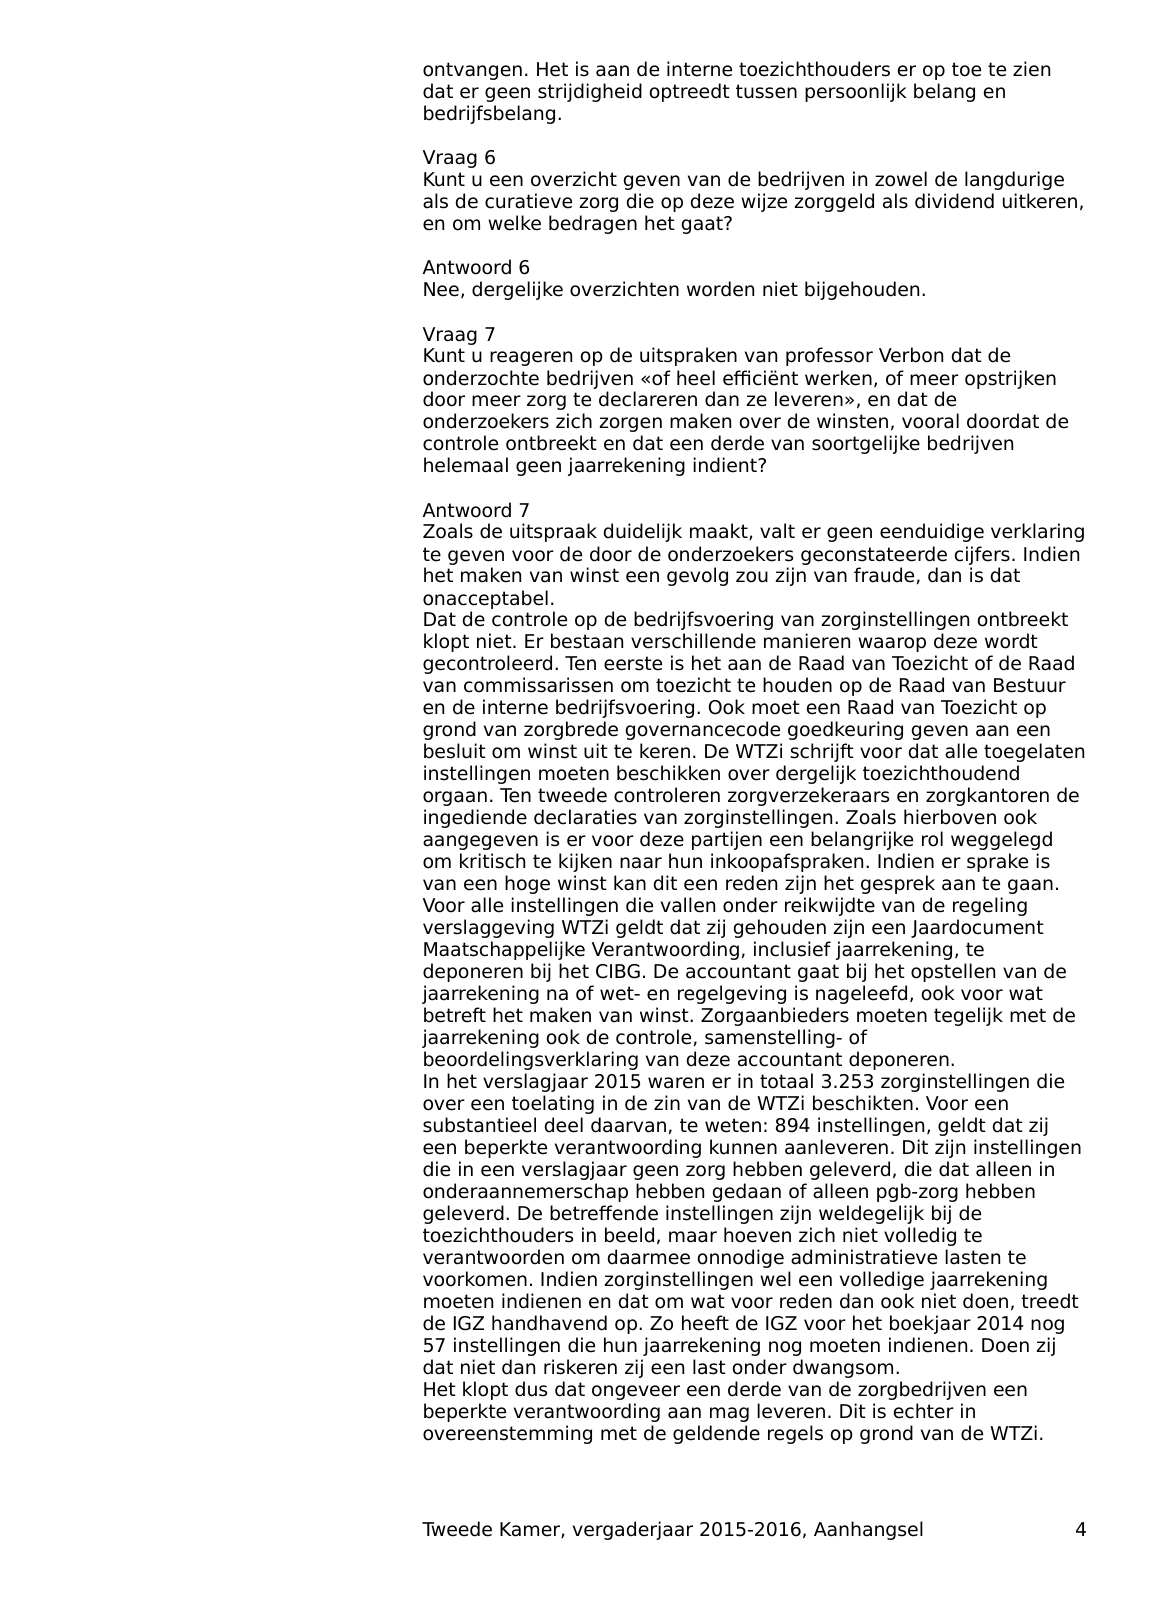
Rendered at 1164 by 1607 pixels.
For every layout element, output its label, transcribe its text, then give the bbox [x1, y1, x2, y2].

text Kunt u een overzicht geven van de bedrijven in zowel de langdurige als de curatieve zorg die op deze wijze zorggeld als dividend uitkeren, en om welke bedragen het gaat? [422, 169, 1087, 235]
text Zoals de uitspraak duidelijk maakt, valt er geen eenduidige verklaring te geven voor de door de onderzoekers geconstateerde cijfers. Indien het maken van winst een gevolg zou zijn van fraude, dan is dat onacceptabel. [422, 521, 1087, 609]
text Vraag 7 [422, 323, 1087, 345]
text In het verslagjaar 2015 waren er in totaal 3.253 zorginstellingen die over een toelating in de zin van de WTZi beschikten. Voor een substantieel deel daarvan, te weten: 894 instellingen, geldt dat zij een beperkte verantwoording kunnen aanleveren. Dit zijn instellingen die in een verslagjaar geen zorg hebben geleverd, die dat alleen in onderaannemerschap hebben gedaan of alleen pgb-zorg hebben geleverd. De betreffende instellingen zijn weldegelijk bij de toezichthouders in beeld, maar hoeven zich niet volledig te verantwoorden om daarmee onnodige administratieve lasten te voorkomen. Indien zorginstellingen wel een volledige jaarrekening moeten indienen en dat om wat voor reden dan ook niet doen, treedt de IGZ handhavend op. Zo heeft de IGZ voor het boekjaar 2014 nog 57 instellingen die hun jaarrekening nog moeten indienen. Doen zij dat niet dan riskeren zij een last onder dwangsom. [422, 1071, 1087, 1379]
text Antwoord 6 [422, 257, 1087, 279]
text Nee, dergelijke overzichten worden niet bijgehouden. [422, 279, 1087, 301]
text Dat de controle op de bedrijfsvoering van zorginstellingen ontbreekt klopt niet. Er bestaan verschillende manieren waarop deze wordt gecontroleerd. Ten eerste is het aan de Raad van Toezicht of de Raad van commissarissen om toezicht te houden op de Raad van Bestuur en de interne bedrijfsvoering. Ook moet een Raad van Toezicht op grond van zorgbrede governancecode goedkeuring geven aan een besluit om winst uit te keren. De WTZi schrijft voor dat alle toegelaten instellingen moeten beschikken over dergelijk toezichthoudend orgaan. Ten tweede controleren zorgverzekeraars en zorgkantoren de ingediende declaraties van zorginstellingen. Zoals hierboven ook aangegeven is er voor deze partijen een belangrijke rol weggelegd om kritisch te kijken naar hun inkoopafspraken. Indien er sprake is van een hoge winst kan dit een reden zijn het gesprek aan te gaan. [422, 609, 1087, 895]
text Kunt u reageren op de uitspraken van professor Verbon dat de onderzochte bedrijven «of heel efficiënt werken, of meer opstrijken door meer zorg te declareren dan ze leveren», en dat de onderzoekers zich zorgen maken over de winsten, vooral doordat de controle ontbreekt en dat een derde van soortgelijke bedrijven helemaal geen jaarrekening indient? [422, 345, 1087, 477]
text Voor alle instellingen die vallen onder reikwijdte van de regeling verslaggeving WTZi geldt dat zij gehouden zijn een Jaardocument Maatschappelijke Verantwoording, inclusief jaarrekening, te deponeren bij het CIBG. De accountant gaat bij het opstellen van de jaarrekening na of wet- en regelgeving is nageleefd, ook voor wat betreft het maken van winst. Zorgaanbieders moeten tegelijk met de jaarrekening ook de controle, samenstelling- of beoordelingsverklaring van deze accountant deponeren. [422, 895, 1087, 1071]
text ontvangen. Het is aan de interne toezichthouders er op toe te zien dat er geen strijdigheid optreedt tussen persoonlijk belang en bedrijfsbelang. [422, 59, 1087, 125]
text Vraag 6 [422, 147, 1087, 169]
text Antwoord 7 [422, 499, 1087, 521]
text Het klopt dus dat ongeveer een derde van de zorgbedrijven een beperkte verantwoording aan mag leveren. Dit is echter in overeenstemming met de geldende regels op grond van de WTZi. [422, 1379, 1087, 1444]
